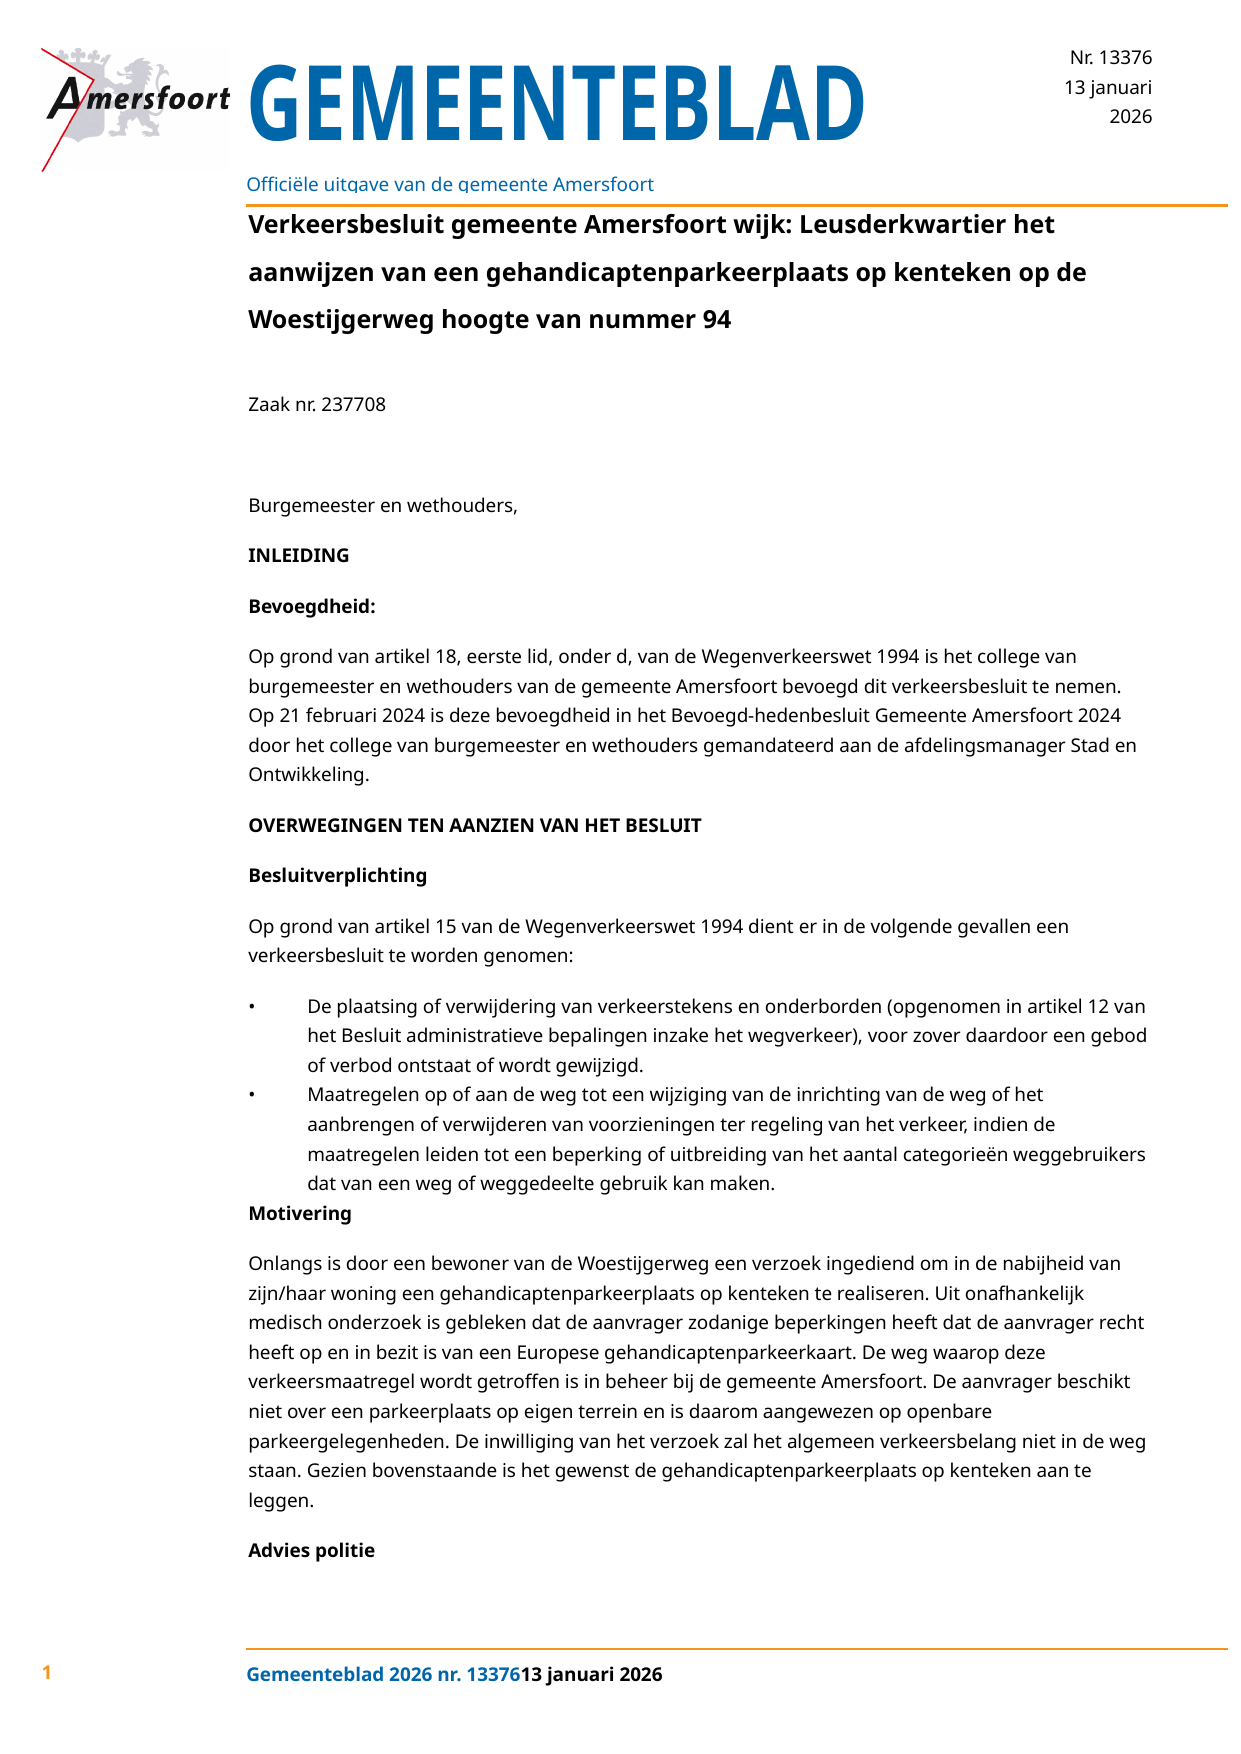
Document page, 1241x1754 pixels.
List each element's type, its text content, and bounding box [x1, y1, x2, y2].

text Besluitverplichting [248, 862, 1152, 888]
picture [41, 47, 231, 172]
text INLEIDING [248, 542, 1152, 568]
text Op grond van artikel 18, eerste lid, onder d, van de Wegenverkeerswet 1994 is het college van burgemeester en wethouders van de gemeente Amersfoort bevoegd dit verkeersbesluit te nemen. Op 21 februari 2024 is deze bevoegdheid in het Bevoegd-hedenbesluit Gemeente Amersfoort 2024 door het college van burgemeester en wethouders gemandateerd aan de afdelingsmanager Stad en Ontwikkeling. [248, 643, 1152, 787]
text Onlangs is door een bewoner van de Woestijgerweg een verzoek ingediend om in de nabijheid van zijn/haar woning een gehandicaptenparkeerplaats op kenteken te realiseren. Uit onafhankelijk medisch onderzoek is gebleken dat de aanvrager zodanige beperkingen heeft dat de aanvrager recht heeft op en in bezit is van een Europese gehandicaptenparkeerkaart. De weg waarop deze verkeersmaatregel wordt getroffen is in beheer bij de gemeente Amersfoort. De aanvrager beschikt niet over een parkeerplaats op eigen terrein en is daarom aangewezen op openbare parkeergelegenheden. De inwilliging van het verzoek zal het algemeen verkeersbelang niet in de weg staan. Gezien bovenstaande is het gewenst de gehandicaptenparkeerplaats op kenteken aan te leggen. [248, 1250, 1152, 1513]
text Motivering [248, 1200, 1152, 1226]
text OVERWEGINGEN TEN AANZIEN VAN HET BESLUIT [248, 812, 1152, 838]
text Bevoegdheid: [248, 593, 1152, 619]
text Zaak nr. 237708 [248, 391, 1152, 417]
text Verkeersbesluit gemeente Amersfoort wijk: Leusderkwartier het aanwijzen van een gehandicaptenparkeerplaats op kenteken op de Woestijgerweg hoogte van nummer 94 [248, 207, 1152, 336]
text Burgemeester en wethouders, [248, 492, 1152, 518]
list De plaatsing of verwijdering van verkeerstekens en onderborden (opgenomen in artikel 12 van het Besluit administratieve bepalingen inzake het wegverkeer), voor zover daardoor een gebod of verbod ontstaat of wordt gewijzigd. [248, 993, 1152, 1078]
text Op grond van artikel 15 van de Wegenverkeerswet 1994 dient er in de volgende gevallen een verkeersbesluit te worden genomen: [248, 913, 1152, 968]
list Maatregelen op of aan de weg tot een wijziging van de inrichting van de weg of het aanbrengen of verwijderen van voorzieningen ter regeling van het verkeer, indien de maatregelen leiden tot een beperking of uitbreiding van het aantal categorieën weggebruikers dat van een weg of weggedeelte gebruik kan maken. [248, 1082, 1152, 1196]
text Advies politie [248, 1537, 1152, 1563]
